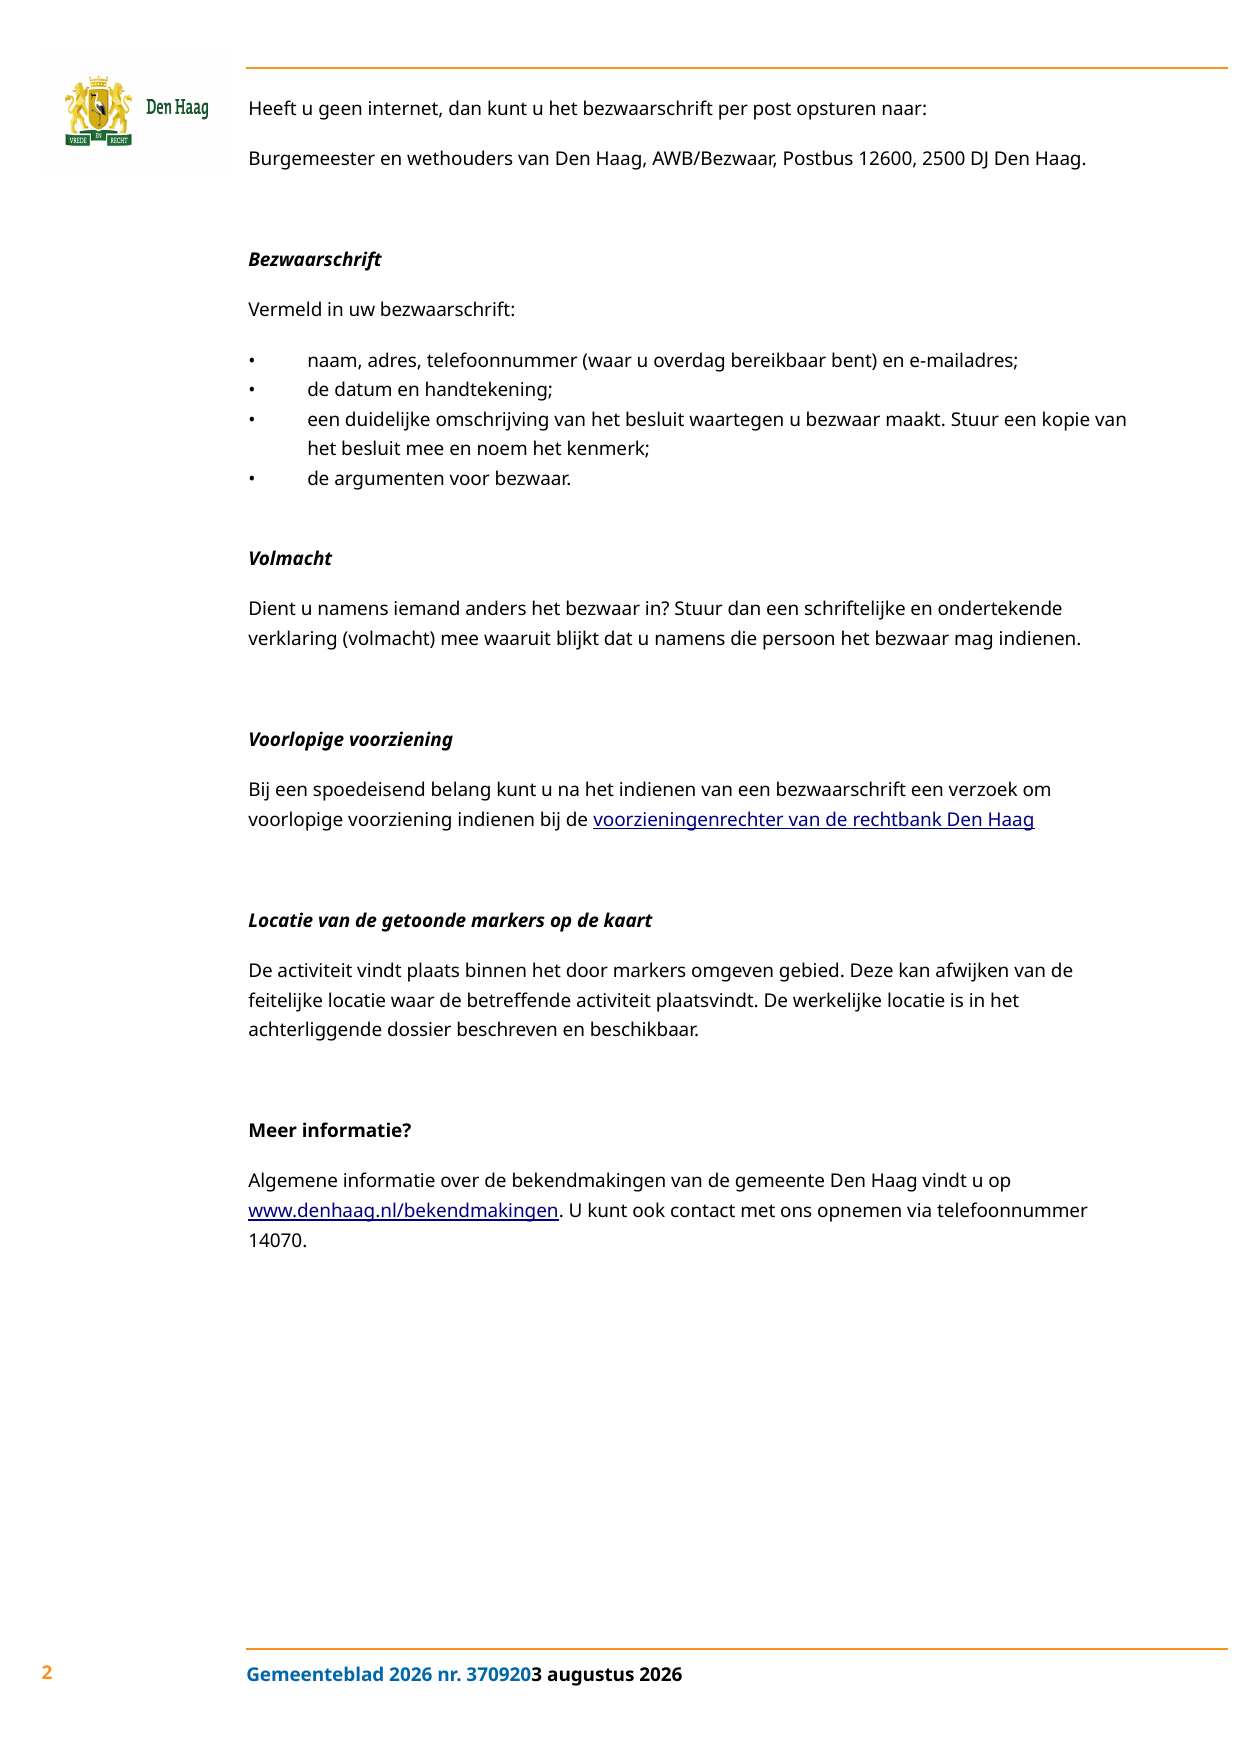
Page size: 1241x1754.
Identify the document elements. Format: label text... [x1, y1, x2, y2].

text Locatie van de getoonde markers op de kaart [248, 907, 1152, 933]
text Voorlopige voorziening [248, 726, 1152, 752]
text Bezwaarschrift [248, 246, 1152, 272]
text Bij een spoedeisend belang kunt u na het indienen van een bezwaarschrift een verzoek om voorlopige voorziening indienen bij de voorzieningenrechter van de rechtbank Den Haag [248, 776, 1152, 832]
text Vermeld in uw bezwaarschrift: [248, 296, 1152, 322]
list de datum en handtekening; [248, 376, 1152, 402]
text De activiteit vindt plaats binnen het door markers omgeven gebied. Deze kan afwijken van de feitelijke locatie waar de betreffende activiteit plaatsvindt. De werkelijke locatie is in het achterliggende dossier beschreven en beschikbaar. [248, 957, 1152, 1042]
text Volmacht [248, 545, 1152, 571]
picture [41, 47, 231, 172]
text Algemene informatie over de bekendmakingen van de gemeente Den Haag vindt u op www.denhaag.nl/bekendmakingen. U kunt ook contact met ons opnemen via telefoonnummer 14070. [248, 1168, 1152, 1253]
text Heeft u geen internet, dan kunt u het bezwaarschrift per post opsturen naar: [248, 95, 1152, 121]
text Meer informatie? [248, 1117, 1152, 1143]
text Dient u namens iemand anders het bezwaar in? Stuur dan een schriftelijke en ondertekende verklaring (volmacht) mee waaruit blijkt dat u namens die persoon het bezwaar mag indienen. [248, 596, 1152, 651]
list de argumenten voor bezwaar. [248, 465, 1152, 491]
list een duidelijke omschrijving van het besluit waartegen u bezwaar maakt. Stuur een kopie van het besluit mee en noem het kenmerk; [248, 406, 1152, 461]
text Burgemeester en wethouders van Den Haag, AWB/Bezwaar, Postbus 12600, 2500 DJ Den Haag. [248, 145, 1152, 171]
list naam, adres, telefoonnummer (waar u overdag bereikbaar bent) en e-mailadres; [248, 347, 1152, 373]
